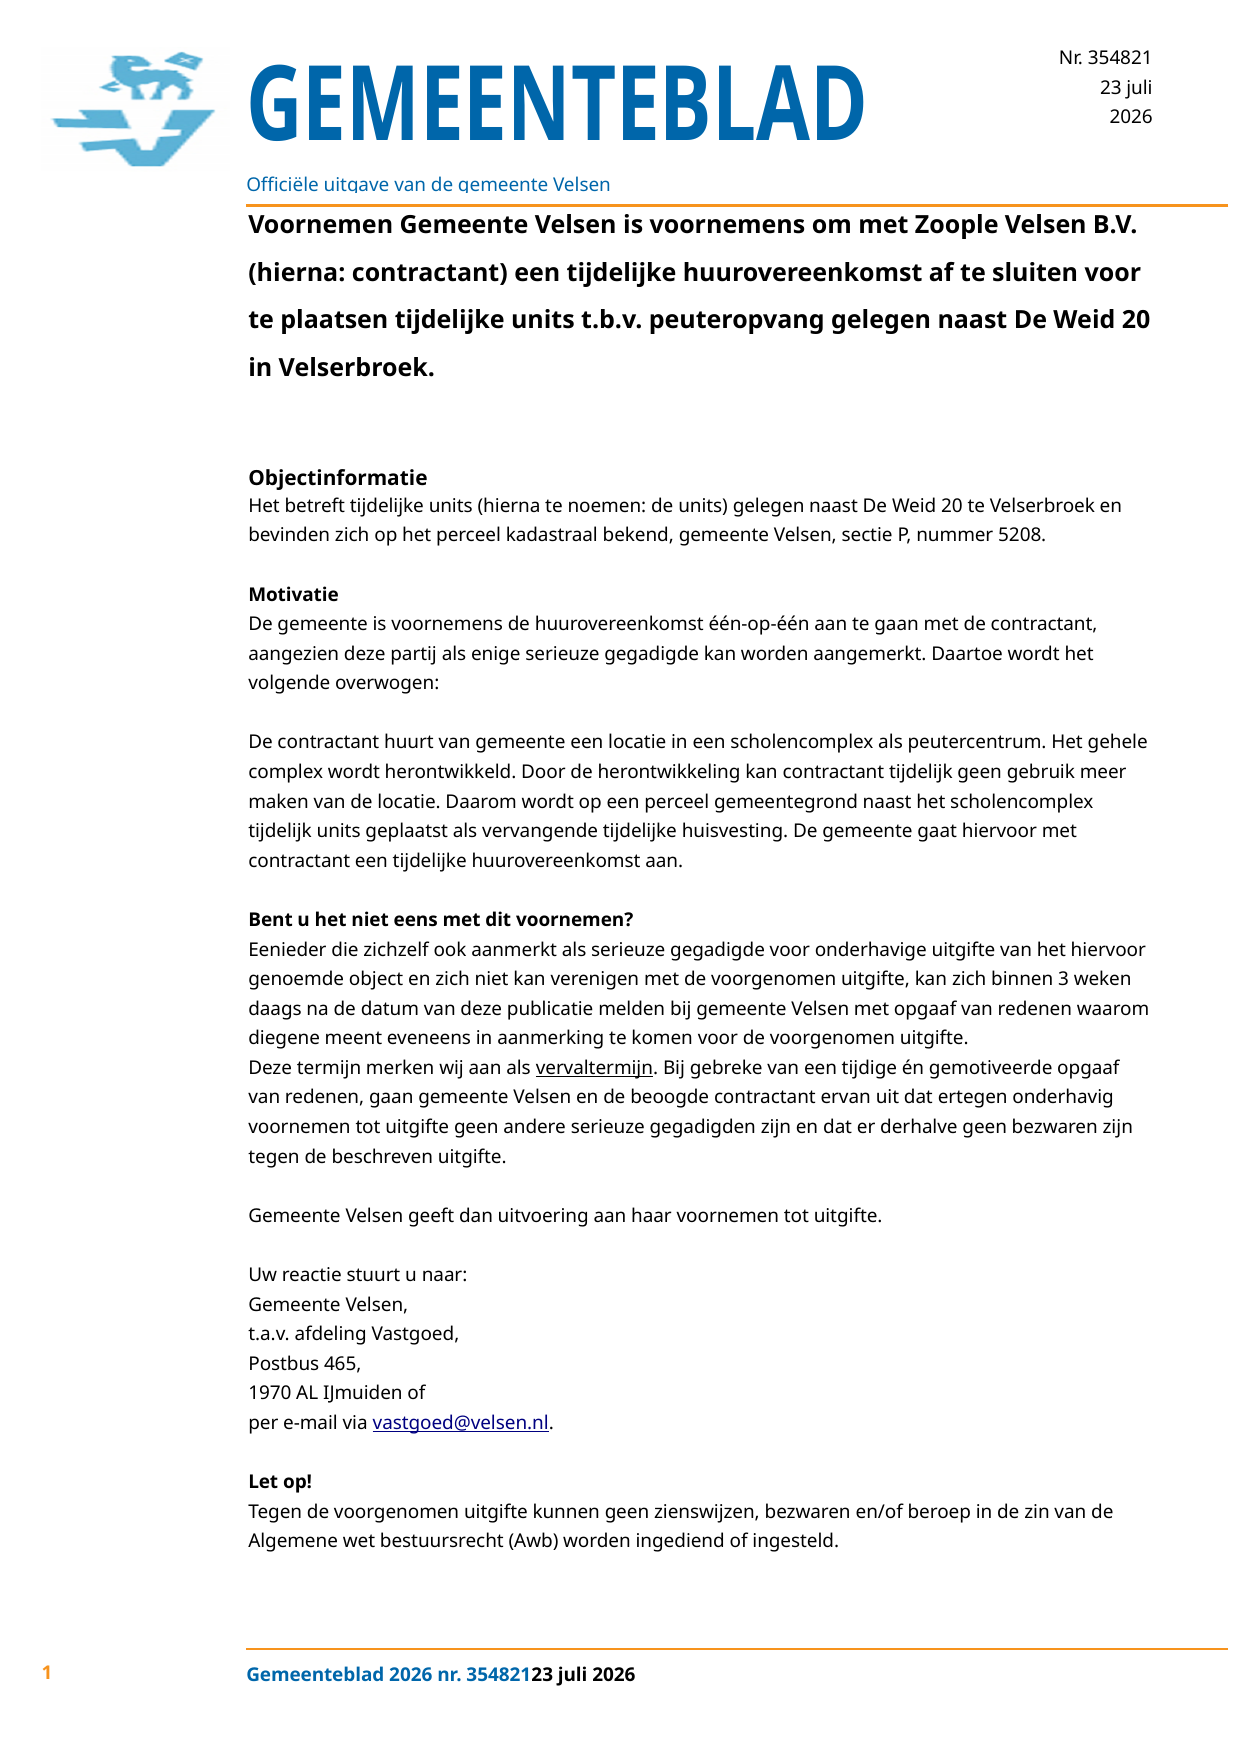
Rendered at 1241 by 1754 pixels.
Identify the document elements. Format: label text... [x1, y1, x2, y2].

text Eenieder die zichzelf ook aanmerkt als serieuze gegadigde voor onderhavige uitgifte van het hiervoor genoemde object en zich niet kan verenigen met de voorgenomen uitgifte, kan zich binnen 3 weken daags na de datum van deze publicatie melden bij gemeente Velsen met opgaaf van redenen waarom diegene meent eveneens in aanmerking te komen voor de voorgenomen uitgifte. [248, 936, 1152, 1050]
text Motivatie [248, 581, 1152, 606]
text Gemeente Velsen, [248, 1291, 1152, 1316]
text Het betreft tijdelijke units (hierna te noemen: de units) gelegen naast De Weid 20 te Velserbroek en bevinden zich op het perceel kadastraal bekend, gemeente Velsen, sectie P, nummer 5208. [248, 492, 1152, 547]
text Voornemen Gemeente Velsen is voornemens om met Zoople Velsen B.V. (hierna: contractant) een tijdelijke huurovereenkomst af te sluiten voor te plaatsen tijdelijke units t.b.v. peuteropvang gelegen naast De Weid 20 in Velserbroek. [248, 207, 1152, 384]
text Tegen de voorgenomen uitgifte kunnen geen zienswijzen, bezwaren en/of beroep in de zin van de Algemene wet bestuursrecht (Awb) worden ingediend of ingesteld. [248, 1498, 1152, 1553]
text 1970 AL IJmuiden of [248, 1379, 1152, 1405]
text Postbus 465, [248, 1350, 1152, 1376]
text Objectinformatie [248, 463, 1152, 492]
text Bent u het niet eens met dit voornemen? [248, 906, 1152, 932]
text Deze termijn merken wij aan als vervaltermijn. Bij gebreke van een tijdige én gemotiveerde opgaaf van redenen, gaan gemeente Velsen en de beoogde contractant ervan uit dat ertegen onderhavig voornemen tot uitgifte geen andere serieuze gegadigden zijn en dat er derhalve geen bezwaren zijn tegen de beschreven uitgifte. [248, 1054, 1152, 1168]
text Let op! [248, 1468, 1152, 1494]
picture [41, 47, 231, 172]
text De contractant huurt van gemeente een locatie in een scholencomplex als peutercentrum. Het gehele complex wordt herontwikkeld. Door de herontwikkeling kan contractant tijdelijk geen gebruik meer maken van de locatie. Daarom wordt op een perceel gemeentegrond naast het scholencomplex tijdelijk units geplaatst als vervangende tijdelijke huisvesting. De gemeente gaat hiervoor met contractant een tijdelijke huurovereenkomst aan. [248, 729, 1152, 873]
text t.a.v. afdeling Vastgoed, [248, 1320, 1152, 1346]
text De gemeente is voornemens de huurovereenkomst één-op-één aan te gaan met de contractant, aangezien deze partij als enige serieuze gegadigde kan worden aangemerkt. Daartoe wordt het volgende overwogen: [248, 610, 1152, 695]
text Uw reactie stuurt u naar: [248, 1261, 1152, 1287]
text Gemeente Velsen geeft dan uitvoering aan haar voornemen tot uitgifte. [248, 1202, 1152, 1228]
text per e-mail via vastgoed@velsen.nl. [248, 1409, 1152, 1435]
